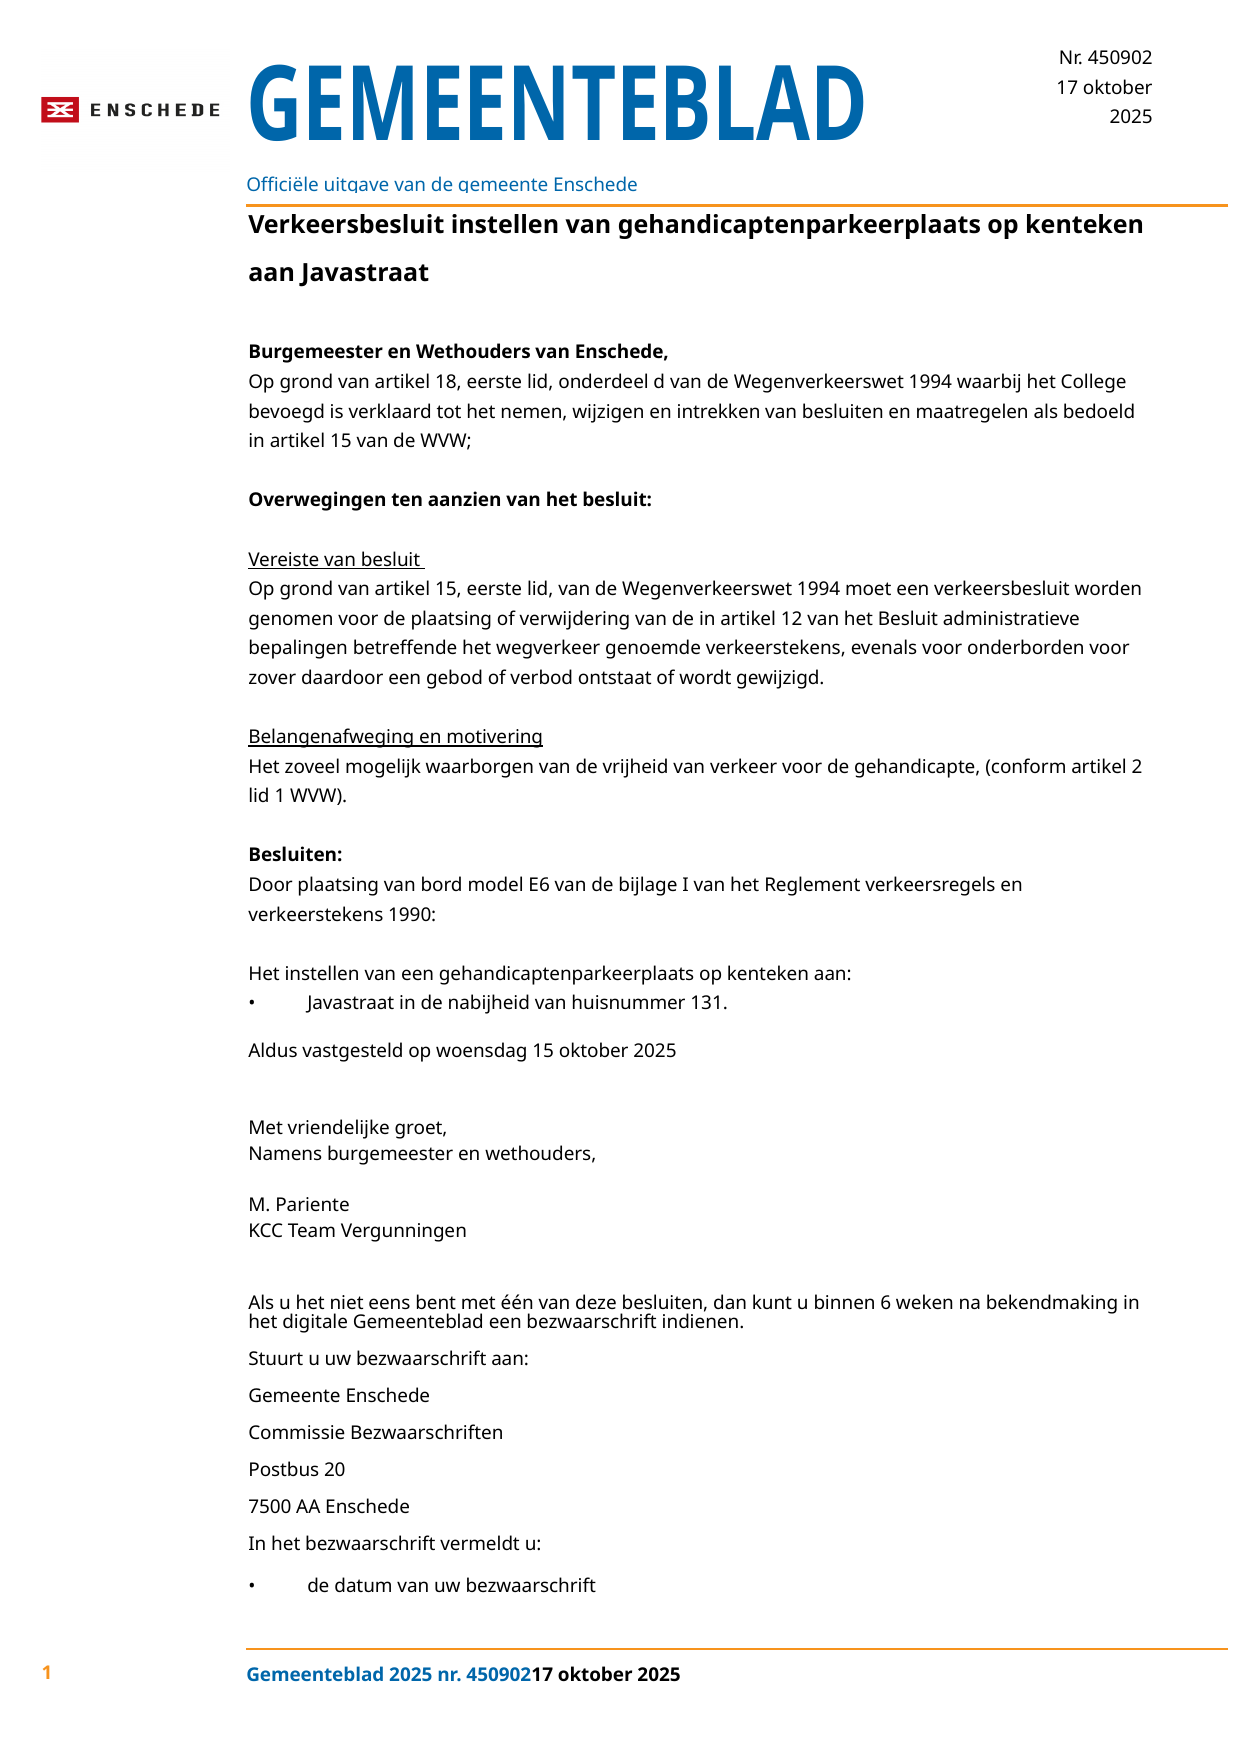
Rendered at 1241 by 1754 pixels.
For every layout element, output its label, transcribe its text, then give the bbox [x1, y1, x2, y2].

text M. Pariente [248, 1192, 1152, 1217]
text Stuurt u uw bezwaarschrift aan: [248, 1350, 1152, 1369]
text Burgemeester en Wethouders van Enschede, [248, 339, 1152, 364]
list de datum van uw bezwaarschrift [248, 1572, 1152, 1598]
text Als u het niet eens bent met één van deze besluiten, dan kunt u binnen 6 weken na bekendmaking in het digitale Gemeenteblad een bezwaarschrift indienen. [248, 1294, 1152, 1332]
text Op grond van artikel 15, eerste lid, van de Wegenverkeerswet 1994 moet een verkeersbesluit worden genomen voor de plaatsing of verwijdering van de in artikel 12 van het Besluit administratieve bepalingen betreffende het wegverkeer genoemde verkeerstekens, evenals voor onderborden voor zover daardoor een gebod of verbod ontstaat of wordt gewijzigd. [248, 575, 1152, 690]
text Overwegingen ten aanzien van het besluit: [248, 487, 1152, 512]
text Postbus 20 [248, 1461, 1152, 1480]
text Namens burgemeester en wethouders, [248, 1140, 1152, 1166]
text Besluiten: [248, 842, 1152, 867]
text Gemeente Enschede [248, 1387, 1152, 1406]
text Belangenafweging en motivering [248, 723, 1152, 749]
text Met vriendelijke groet, [248, 1114, 1152, 1140]
text Commissie Bezwaarschriften [248, 1424, 1152, 1443]
text Op grond van artikel 18, eerste lid, onderdeel d van de Wegenverkeerswet 1994 waarbij het College bevoegd is verklaard tot het nemen, wijzigen en intrekken van besluiten en maatregelen als bedoeld in artikel 15 van de WVW; [248, 368, 1152, 453]
picture [41, 47, 231, 172]
text In het bezwaarschrift vermeldt u: [248, 1535, 1152, 1554]
text Verkeersbesluit instellen van gehandicaptenparkeerplaats op kenteken aan Javastraat [248, 207, 1152, 288]
text Het instellen van een gehandicaptenparkeerplaats op kenteken aan: [248, 960, 1152, 986]
list Javastraat in de nabijheid van huisnummer 131. [248, 989, 1152, 1015]
text Het zoveel mogelijk waarborgen van de vrijheid van verkeer voor de gehandicapte, (conform artikel 2 lid 1 WVW). [248, 753, 1152, 808]
text Aldus vastgesteld op woensdag 15 oktober 2025 [248, 1037, 1152, 1063]
text 7500 AA Enschede [248, 1498, 1152, 1517]
text KCC Team Vergunningen [248, 1217, 1152, 1243]
text Vereiste van besluit [248, 546, 1152, 571]
text Door plaatsing van bord model E6 van de bijlage I van het Reglement verkeersregels en verkeerstekens 1990: [248, 871, 1152, 926]
